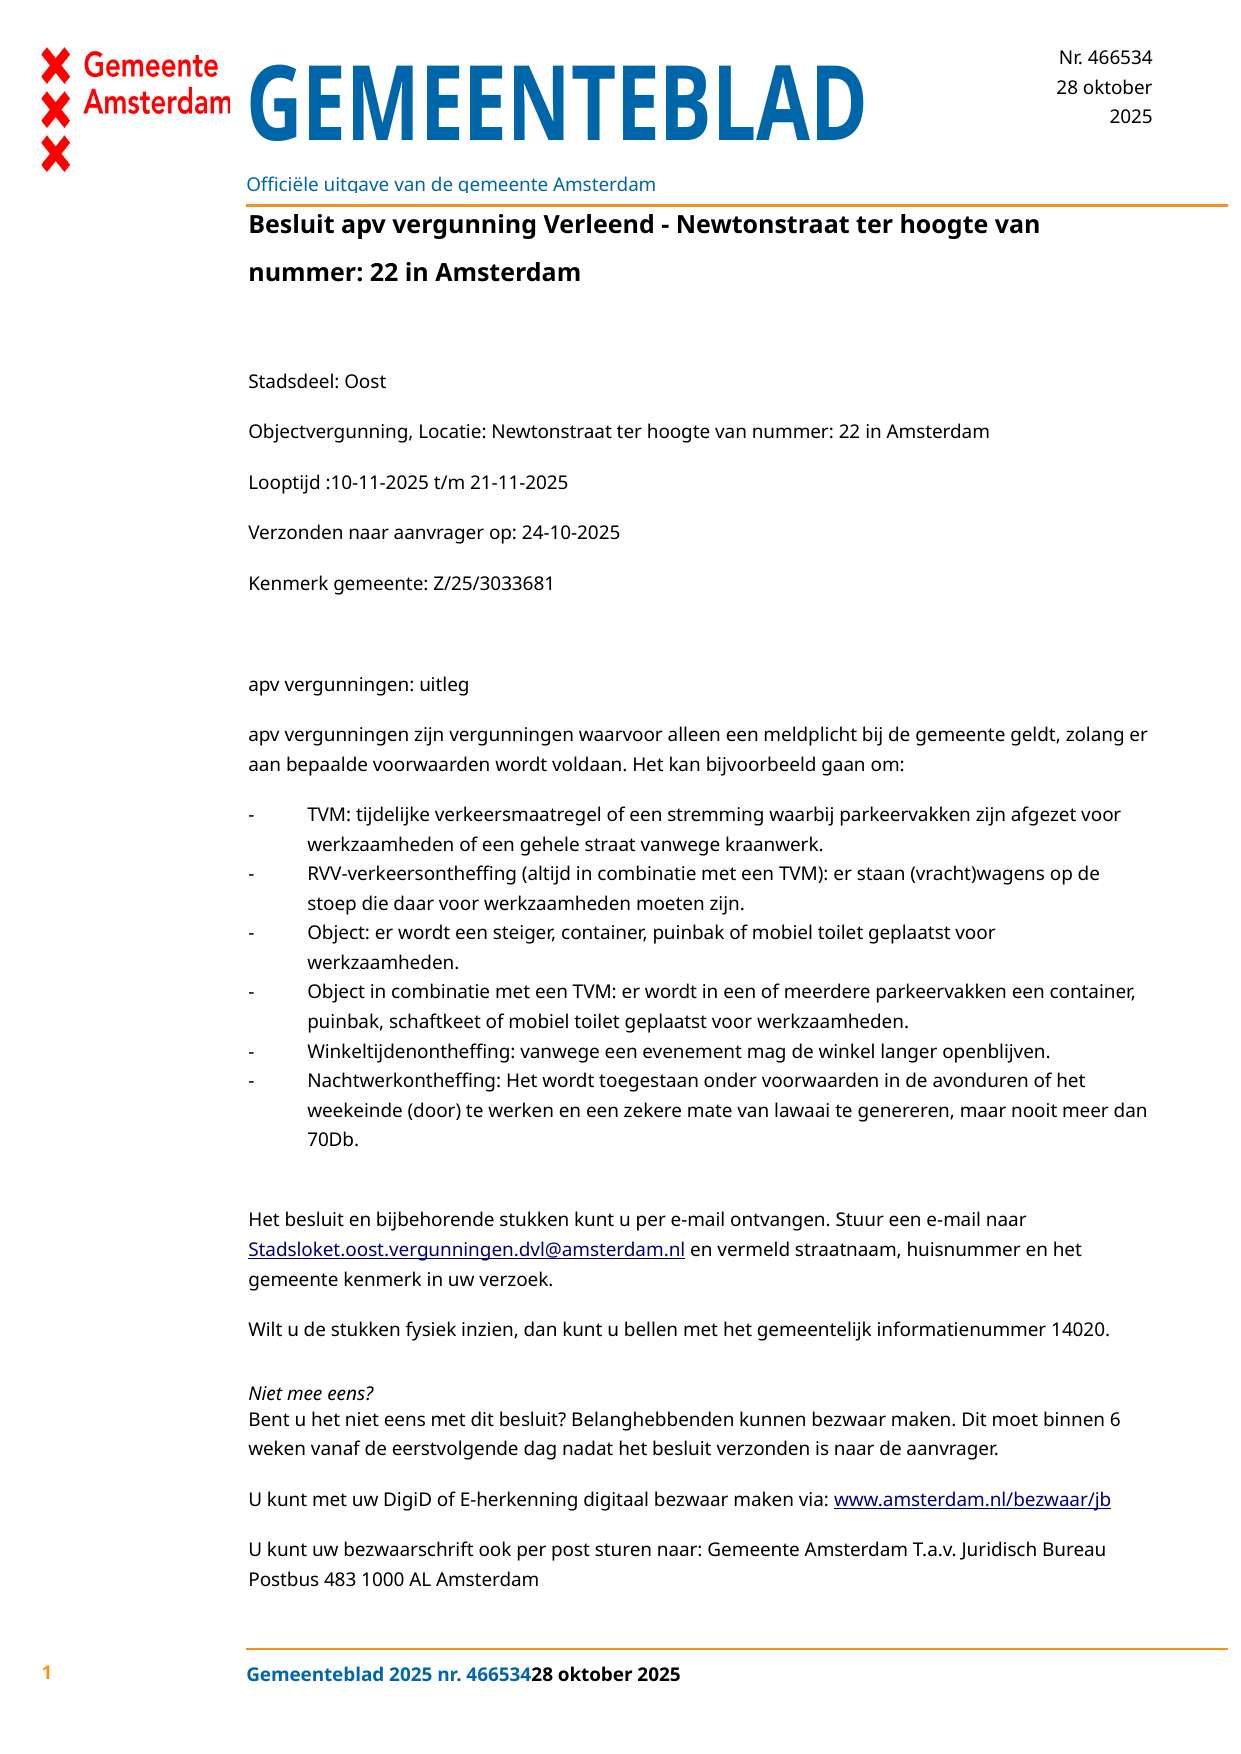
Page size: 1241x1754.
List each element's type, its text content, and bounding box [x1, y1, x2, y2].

text apv vergunningen zijn vergunningen waarvoor alleen een meldplicht bij de gemeente geldt, zolang er aan bepaalde voorwaarden wordt voldaan. Het kan bijvoorbeeld gaan om: [248, 721, 1152, 777]
list TVM: tijdelijke verkeersmaatregel of een stremming waarbij parkeervakken zijn afgezet voor werkzaamheden of een gehele straat vanwege kraanwerk. [248, 801, 1152, 857]
list Object: er wordt een steiger, container, puinbak of mobiel toilet geplaatst voor werkzaamheden. [248, 919, 1152, 975]
list Nachtwerkontheffing: Het wordt toegestaan onder voorwaarden in de avonduren of het weekeinde (door) te werken en een zekere mate van lawaai te genereren, maar nooit meer dan 70Db. [248, 1067, 1152, 1152]
text Stadsdeel: Oost [248, 368, 1152, 394]
text Besluit apv vergunning Verleend - Newtonstraat ter hoogte van nummer: 22 in Amsterdam [248, 207, 1152, 288]
text Wilt u de stukken fysiek inzien, dan kunt u bellen met het gemeentelijk informatienummer 14020. [248, 1316, 1152, 1342]
text Het besluit en bijbehorende stukken kunt u per e-mail ontvangen. Stuur een e-mail naar Stadsloket.oost.vergunningen.dvl@amsterdam.nl en vermeld straatnaam, huisnummer en het gemeente kenmerk in uw verzoek. [248, 1207, 1152, 1292]
text Objectvergunning, Locatie: Newtonstraat ter hoogte van nummer: 22 in Amsterdam [248, 419, 1152, 444]
list RVV-verkeersontheffing (altijd in combinatie met een TVM): er staan (vracht)wagens op de stoep die daar voor werkzaamheden moeten zijn. [248, 860, 1152, 916]
text apv vergunningen: uitleg [248, 671, 1152, 697]
text U kunt uw bezwaarschrift ook per post sturen naar: Gemeente Amsterdam T.a.v. Juridisch Bureau Postbus 483 1000 AL Amsterdam [248, 1536, 1152, 1592]
list Object in combinatie met een TVM: er wordt in een of meerdere parkeervakken een container, puinbak, schaftkeet of mobiel toilet geplaatst voor werkzaamheden. [248, 979, 1152, 1034]
picture [41, 47, 231, 172]
text Bent u het niet eens met dit besluit? Belanghebbenden kunnen bezwaar maken. Dit moet binnen 6 weken vanaf de eerstvolgende dag nadat het besluit verzonden is naar de aanvrager. [248, 1406, 1152, 1461]
list Winkeltijdenontheffing: vanwege een evenement mag de winkel langer openblijven. [248, 1038, 1152, 1064]
text Looptijd :10-11-2025 t/m 21-11-2025 [248, 469, 1152, 495]
text Verzonden naar aanvrager op: 24-10-2025 [248, 519, 1152, 545]
text U kunt met uw DigiD of E-herkenning digitaal bezwaar maken via: www.amsterdam.nl/bezwaar/jb [248, 1486, 1152, 1512]
text Kenmerk gemeente: Z/25/3033681 [248, 570, 1152, 596]
text Niet mee eens? [248, 1380, 1152, 1406]
